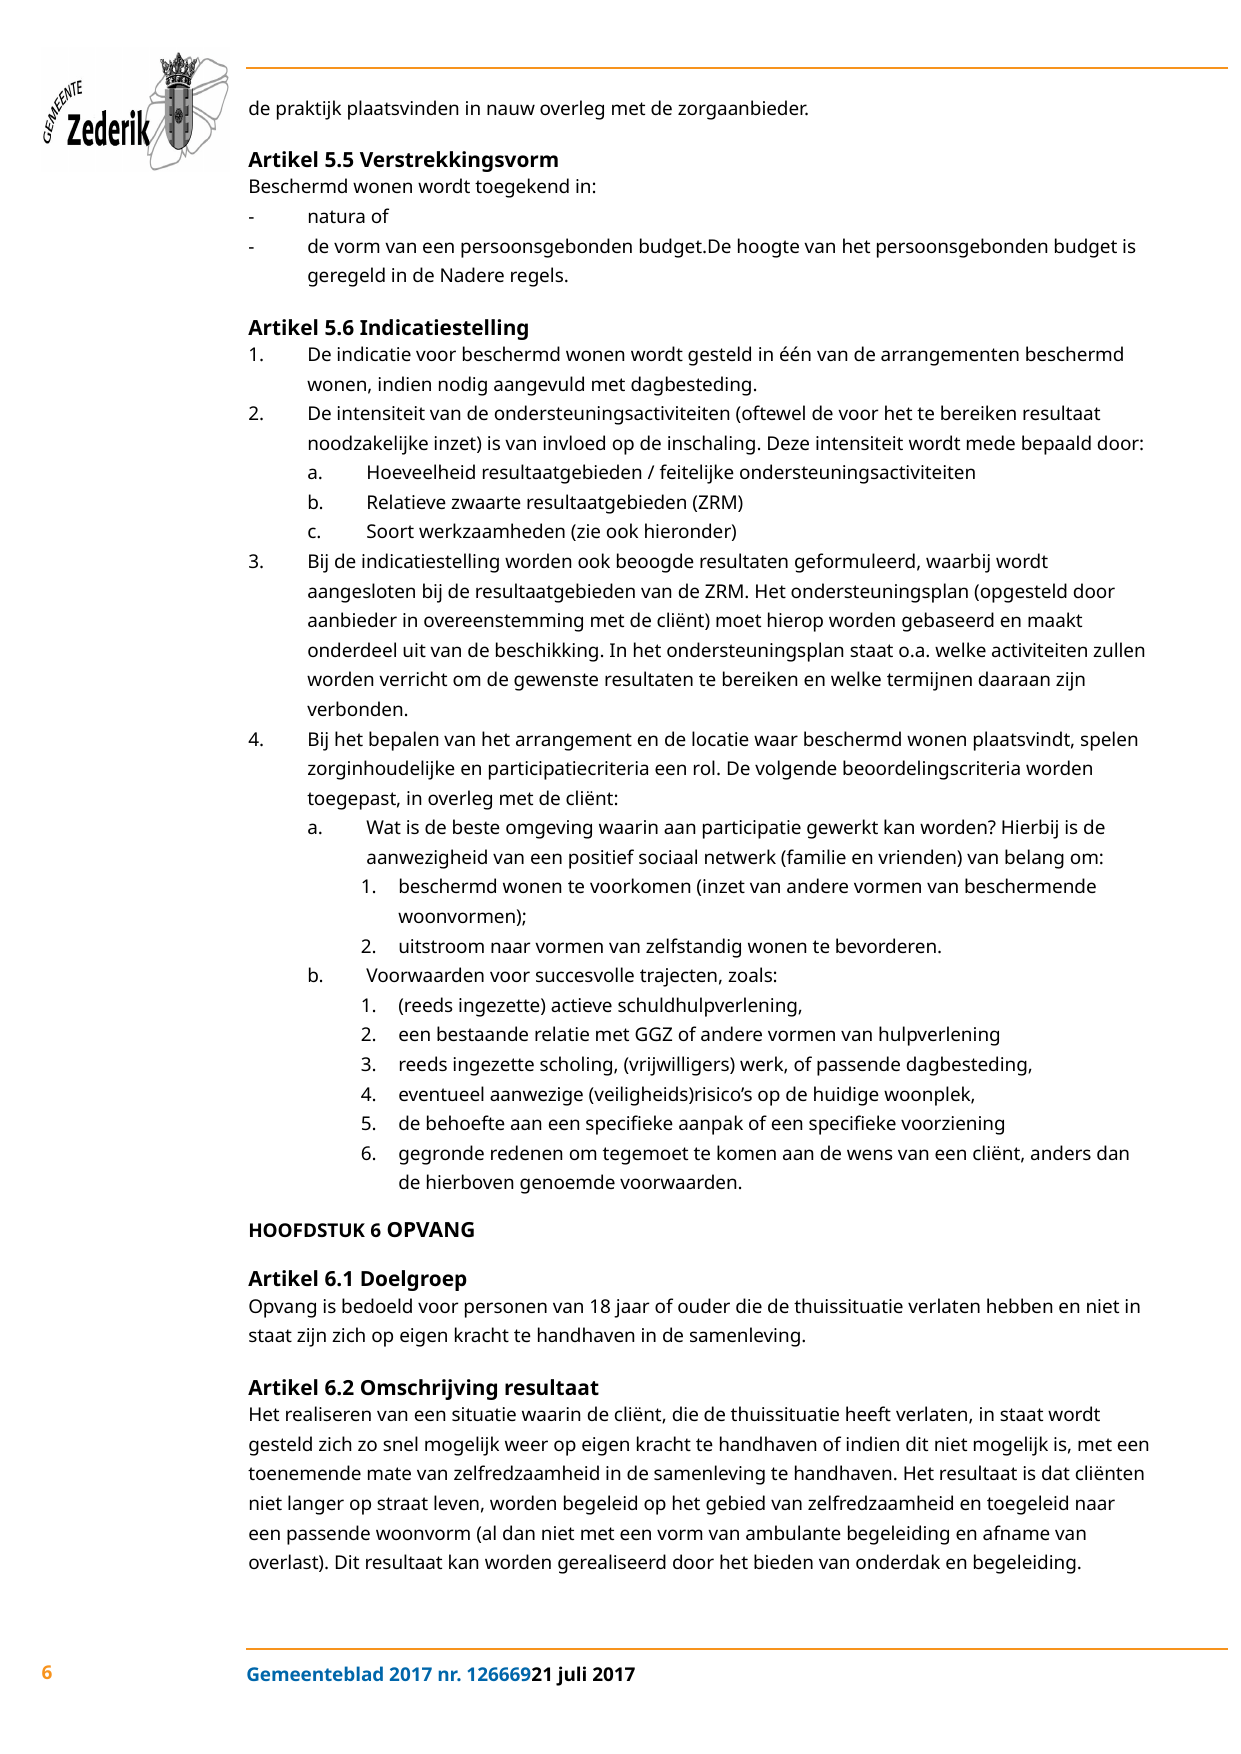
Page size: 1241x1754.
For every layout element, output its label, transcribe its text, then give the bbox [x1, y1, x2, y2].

list de vorm van een persoonsgebonden budget.De hoogte van het persoonsgebonden budget is geregeld in de Nadere regels. [248, 233, 1152, 288]
list Relatieve zwaarte resultaatgebieden (ZRM) [307, 489, 1152, 515]
text Artikel 6.2 Omschrijving resultaat [248, 1373, 1152, 1401]
picture [41, 47, 231, 172]
text Artikel 5.5 Verstrekkingsvorm [248, 145, 1152, 174]
list eventueel aanwezige (veiligheids)risico’s op de huidige woonplek, [361, 1081, 1152, 1107]
text Het realiseren van een situatie waarin de cliënt, die de thuissituatie heeft verlaten, in staat wordt gesteld zich zo snel mogelijk weer op eigen kracht te handhaven of indien dit niet mogelijk is, met een toenemende mate van zelfredzaamheid in de samenleving te handhaven. Het resultaat is dat cliënten niet langer op straat leven, worden begeleid op het gebied van zelfredzaamheid en toegeleid naar een passende woonvorm (al dan niet met een vorm van ambulante begeleiding en afname van overlast). Dit resultaat kan worden gerealiseerd door het bieden van onderdak en begeleiding. [248, 1401, 1152, 1575]
list Soort werkzaamheden (zie ook hieronder) [307, 519, 1152, 544]
text Opvang is bedoeld voor personen van 18 jaar of ouder die de thuissituatie verlaten hebben en niet in staat zijn zich op eigen kracht te handhaven in de samenleving. [248, 1293, 1152, 1348]
text HOOFDSTUK 6 OPVANG [248, 1215, 1152, 1244]
list Bij de indicatiestelling worden ook beoogde resultaten geformuleerd, waarbij wordt aangesloten bij de resultaatgebieden van de ZRM. Het ondersteuningsplan (opgesteld door aanbieder in overeenstemming met de cliënt) moet hierop worden gebaseerd en maakt onderdeel uit van de beschikking. In het ondersteuningsplan staat o.a. welke activiteiten zullen worden verricht om de gewenste resultaten te bereiken en welke termijnen daaraan zijn verbonden. [248, 548, 1152, 722]
list beschermd wonen te voorkomen (inzet van andere vormen van beschermende woonvormen); [361, 874, 1152, 929]
list De intensiteit van de ondersteuningsactiviteiten (oftewel de voor het te bereiken resultaat noodzakelijke inzet) is van invloed op de inschaling. Deze intensiteit wordt mede bepaald door: [248, 400, 1152, 456]
list Wat is de beste omgeving waarin aan participatie gewerkt kan worden? Hierbij is de aanwezigheid van een positief sociaal netwerk (familie en vrienden) van belang om: [307, 814, 1152, 870]
list de behoefte aan een specifieke aanpak of een specifieke voorziening [361, 1110, 1152, 1136]
list Voorwaarden voor succesvolle trajecten, zoals: [307, 962, 1152, 988]
list reeds ingezette scholing, (vrijwilligers) werk, of passende dagbesteding, [361, 1051, 1152, 1077]
list een bestaande relatie met GGZ of andere vormen van hulpverlening [361, 1022, 1152, 1047]
text Artikel 5.6 Indicatiestelling [248, 313, 1152, 341]
list Bij het bepalen van het arrangement en de locatie waar beschermd wonen plaatsvindt, spelen zorginhoudelijke en participatiecriteria een rol. De volgende beoordelingscriteria worden toegepast, in overleg met de cliënt: [248, 726, 1152, 811]
list natura of [248, 203, 1152, 229]
text Beschermd wonen wordt toegekend in: [248, 174, 1152, 199]
text de praktijk plaatsvinden in nauw overleg met de zorgaanbieder. [248, 95, 1152, 121]
text Artikel 6.1 Doelgroep [248, 1264, 1152, 1293]
list Hoeveelheid resultaatgebieden / feitelijke ondersteuningsactiviteiten [307, 459, 1152, 485]
list gegronde redenen om tegemoet te komen aan de wens van een cliënt, anders dan de hierboven genoemde voorwaarden. [361, 1140, 1152, 1195]
list De indicatie voor beschermd wonen wordt gesteld in één van de arrangementen beschermd wonen, indien nodig aangevuld met dagbesteding. [248, 341, 1152, 397]
list uitstroom naar vormen van zelfstandig wonen te bevorderen. [361, 933, 1152, 959]
list (reeds ingezette) actieve schuldhulpverlening, [361, 992, 1152, 1018]
